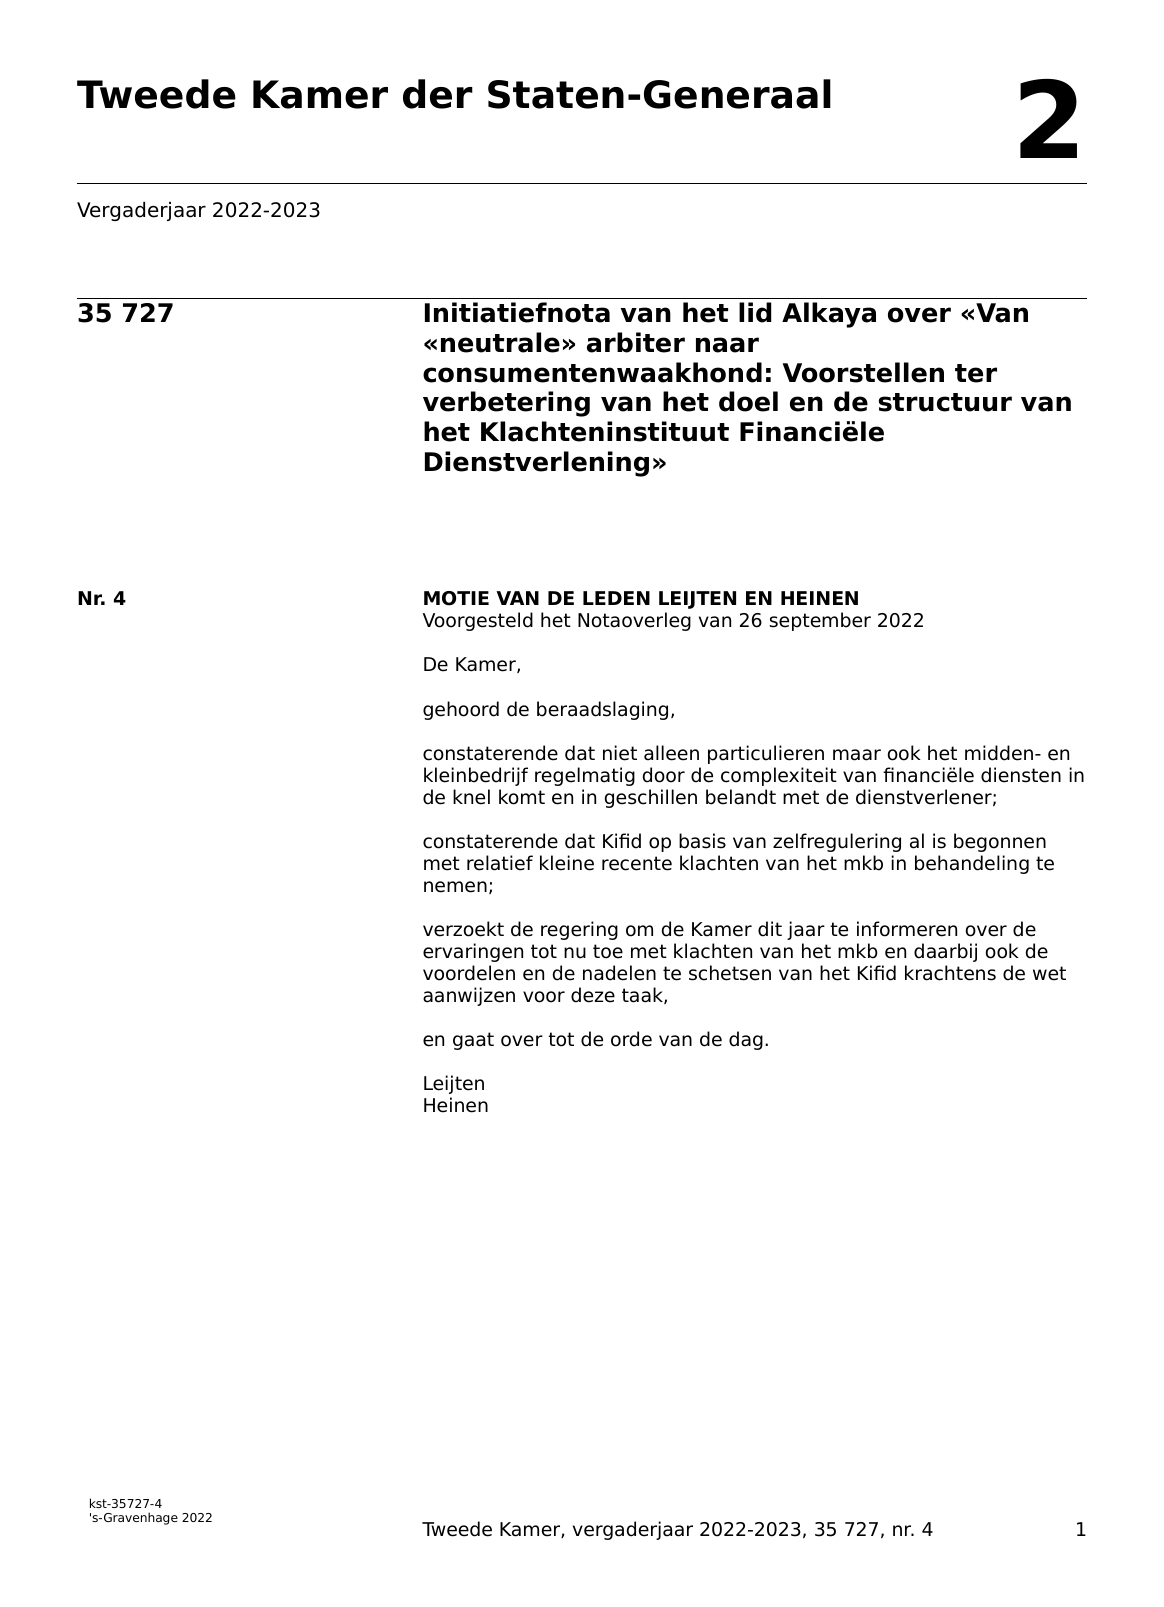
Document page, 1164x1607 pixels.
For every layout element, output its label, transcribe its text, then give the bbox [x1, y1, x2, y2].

text en gaat over tot de orde van de dag. [422, 1029, 1087, 1051]
table_header 2 [886, 59, 1087, 183]
text Voorgesteld het Notaoverleg van 26 september 2022 [422, 610, 1087, 632]
text Heinen [422, 1095, 1087, 1117]
text De Kamer, [422, 654, 1087, 676]
text verzoekt de regering om de Kamer dit jaar te informeren over de ervaringen tot nu toe met klachten van het mkb en daarbij ook de voordelen en de nadelen te schetsen van het Kifid krachtens de wet aanwijzen voor deze taak, [422, 919, 1087, 1007]
text Leijten [422, 1073, 1087, 1095]
subtitle Nr. 4 MOTIE VAN DE LEDEN LEIJTEN EN HEINEN [77, 588, 1087, 610]
table_header Tweede Kamer der Staten-Generaal [77, 59, 886, 183]
text constaterende dat Kifid op basis van zelfregulering al is begonnen met relatief kleine recente klachten van het mkb in behandeling te nemen; [422, 831, 1087, 897]
text gehoord de beraadslaging, [422, 698, 1087, 720]
text constaterende dat niet alleen particulieren maar ook het midden- en kleinbedrijf regelmatig door de complexiteit van financiële diensten in de knel komt en in geschillen belandt met de dienstverlener; [422, 743, 1087, 808]
table_cell Vergaderjaar 2022-2023 [77, 184, 1087, 298]
text 's-Gravenhage 2022 [88, 1511, 323, 1525]
subtitle 35 727 Initiatiefnota van het lid Alkaya over «Van «neutrale» arbiter naar consumentenwaakhond: Voorstellen ter verbetering van het doel en de structuur van het Klachteninstituut Financiële Dienstverlening» [77, 299, 1087, 477]
text kst-35727-4 [88, 1497, 323, 1511]
